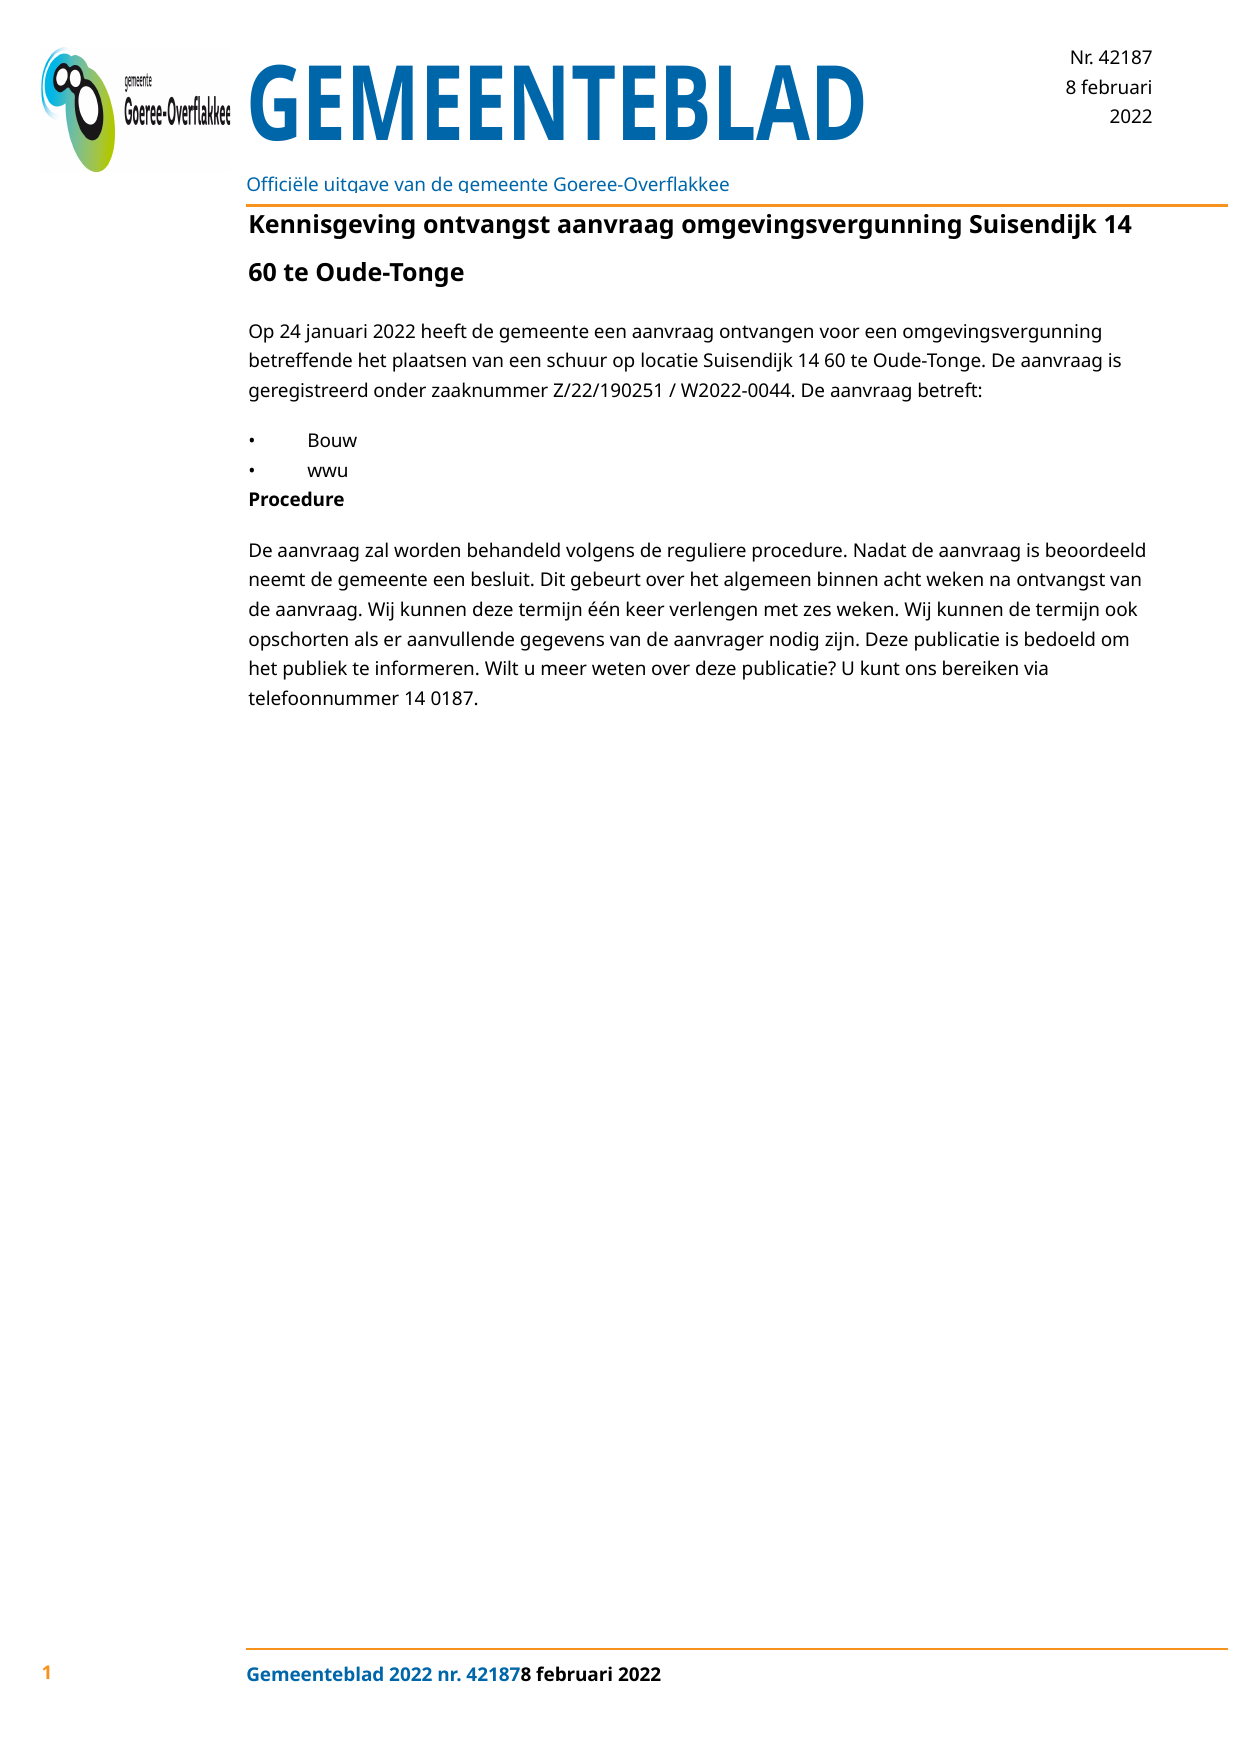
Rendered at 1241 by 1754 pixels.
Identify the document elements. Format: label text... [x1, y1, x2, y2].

text Op 24 januari 2022 heeft de gemeente een aanvraag ontvangen voor een omgevingsvergunning betreffende het plaatsen van een schuur op locatie Suisendijk 14 60 te Oude-Tonge. De aanvraag is geregistreerd onder zaaknummer Z/22/190251 / W2022-0044. De aanvraag betreft: [248, 318, 1152, 403]
list Bouw [248, 427, 1152, 453]
text Kennisgeving ontvangst aanvraag omgevingsvergunning Suisendijk 14 60 te Oude-Tonge [248, 207, 1152, 288]
list wwu [248, 457, 1152, 483]
text De aanvraag zal worden behandeld volgens de reguliere procedure. Nadat de aanvraag is beoordeeld neemt de gemeente een besluit. Dit gebeurt over het algemeen binnen acht weken na ontvangst van de aanvraag. Wij kunnen deze termijn één keer verlengen met zes weken. Wij kunnen de termijn ook opschorten als er aanvullende gegevens van de aanvrager nodig zijn. Deze publicatie is bedoeld om het publiek te informeren. Wilt u meer weten over deze publicatie? U kunt ons bereiken via telefoonnummer 14 0187. [248, 537, 1152, 711]
text Procedure [248, 487, 1152, 512]
picture [41, 47, 231, 172]
